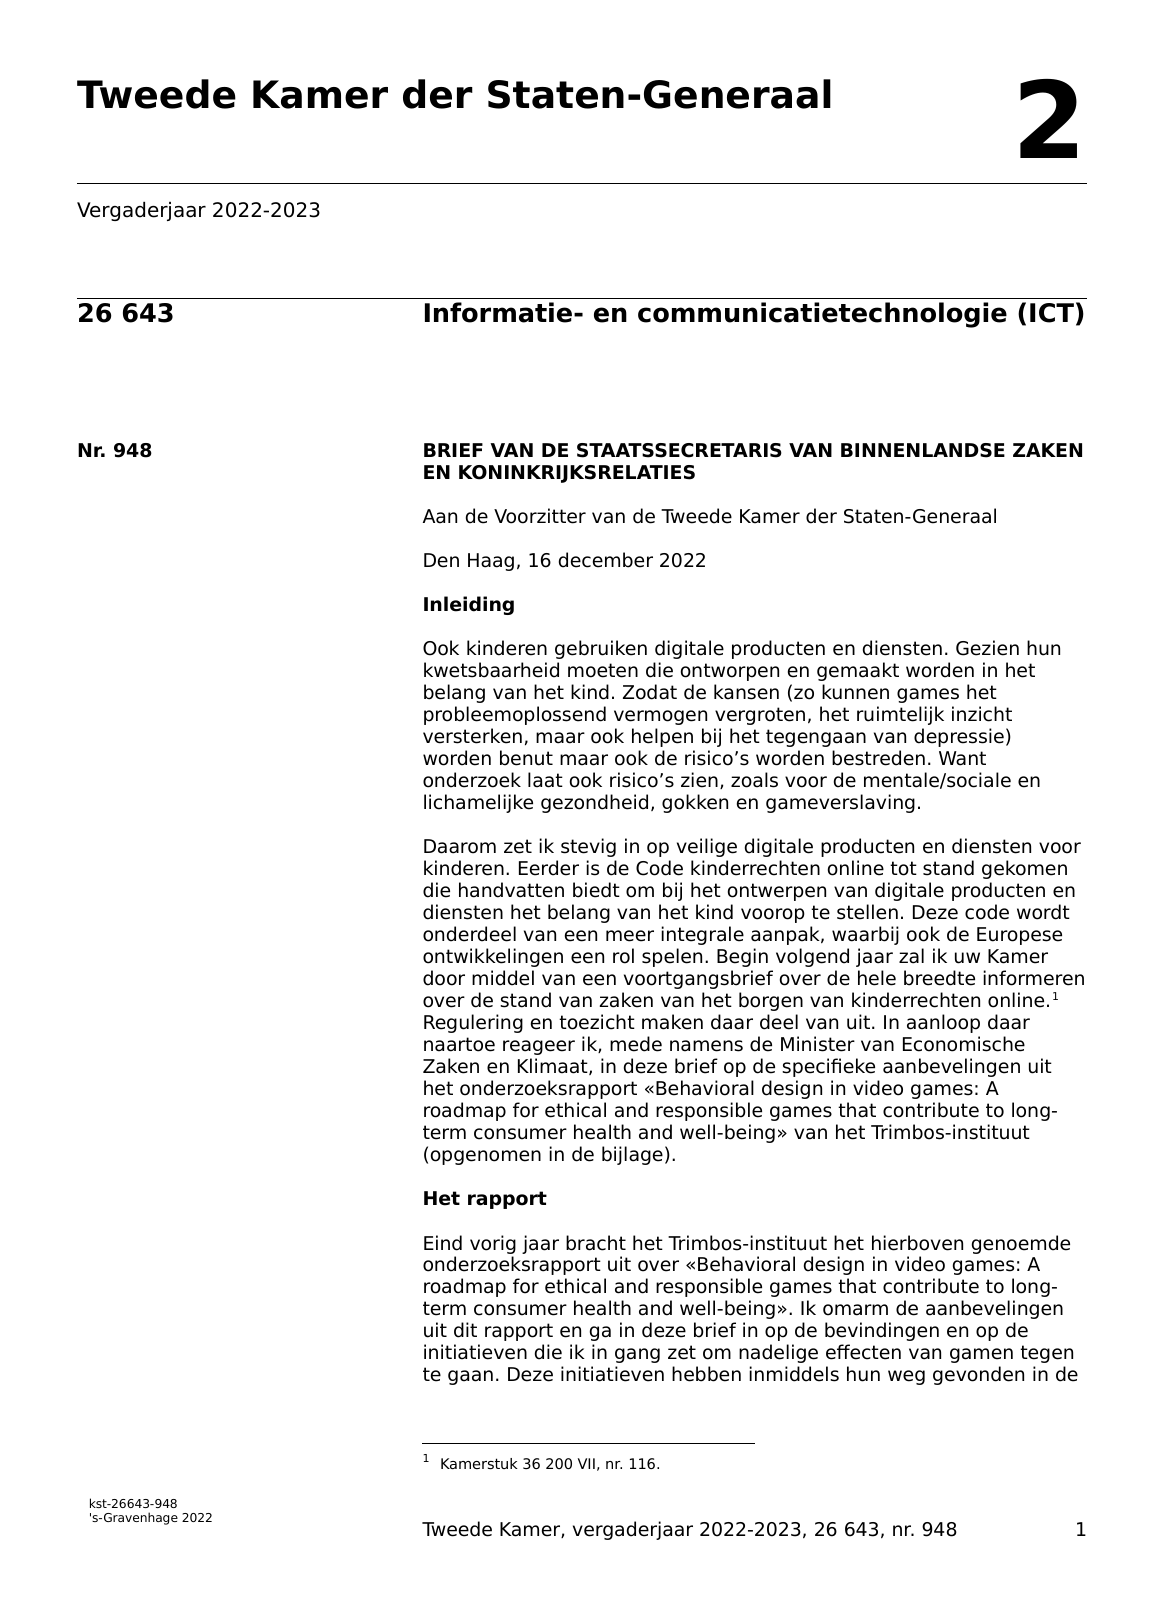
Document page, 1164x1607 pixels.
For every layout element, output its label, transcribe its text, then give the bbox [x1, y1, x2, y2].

text Den Haag, 16 december 2022 [422, 550, 1087, 572]
table_header Tweede Kamer der Staten-Generaal [77, 59, 886, 183]
text Ook kinderen gebruiken digitale producten en diensten. Gezien hun kwetsbaarheid moeten die ontworpen en gemaakt worden in het belang van het kind. Zodat de kansen (zo kunnen games het probleemoplossend vermogen vergroten, het ruimtelijk inzicht versterken, maar ook helpen bij het tegengaan van depressie) worden benut maar ook de risico’s worden bestreden. Want onderzoek laat ook risico’s zien, zoals voor de mentale/sociale en lichamelijke gezondheid, gokken en gameverslaving. [422, 638, 1087, 814]
subtitle Het rapport [422, 1188, 1087, 1210]
subtitle Inleiding [422, 594, 1087, 616]
text Aan de Voorzitter van de Tweede Kamer der Staten-Generaal [422, 506, 1087, 528]
table_cell Vergaderjaar 2022-2023 [77, 184, 1087, 298]
text kst-26643-948 [88, 1497, 323, 1511]
text Daarom zet ik stevig in op veilige digitale producten en diensten voor kinderen. Eerder is de Code kinderrechten online tot stand gekomen die handvatten biedt om bij het ontwerpen van digitale producten en diensten het belang van het kind voorop te stellen. Deze code wordt onderdeel van een meer integrale aanpak, waarbij ook de Europese ontwikkelingen een rol spelen. Begin volgend jaar zal ik uw Kamer door middel van een voortgangsbrief over de hele breedte informeren over de stand van zaken van het borgen van kinderrechten online. Regulering en toezicht maken daar deel van uit. In aanloop daar naartoe reageer ik, mede namens de Minister van Economische Zaken en Klimaat, in deze brief op de specifieke aanbevelingen uit het onderzoeksrapport «Behavioral design in video games: A roadmap for ethical and responsible games that contribute to long-term consumer health and well-being» van het Trimbos-instituut (opgenomen in de bijlage). [422, 836, 1087, 1166]
subtitle Nr. 948 BRIEF VAN DE STAATSSECRETARIS VAN BINNENLANDSE ZAKEN EN KONINKRIJKSRELATIES [77, 440, 1087, 484]
text Eind vorig jaar bracht het Trimbos-instituut het hierboven genoemde onderzoeksrapport uit over «Behavioral design in video games: A roadmap for ethical and responsible games that contribute to long-term consumer health and well-being». Ik omarm de aanbevelingen uit dit rapport en ga in deze brief in op de bevindingen en op de initiatieven die ik in gang zet om nadelige effecten van gamen tegen te gaan. Deze initiatieven hebben inmiddels hun weg gevonden in de [422, 1232, 1087, 1386]
subtitle 26 643 Informatie- en communicatietechnologie (ICT) [77, 299, 1087, 329]
table_header 2 [886, 59, 1087, 183]
text 's-Gravenhage 2022 [88, 1511, 323, 1525]
text Kamerstuk 36 200 VII, nr. 116. [422, 1452, 1087, 1474]
